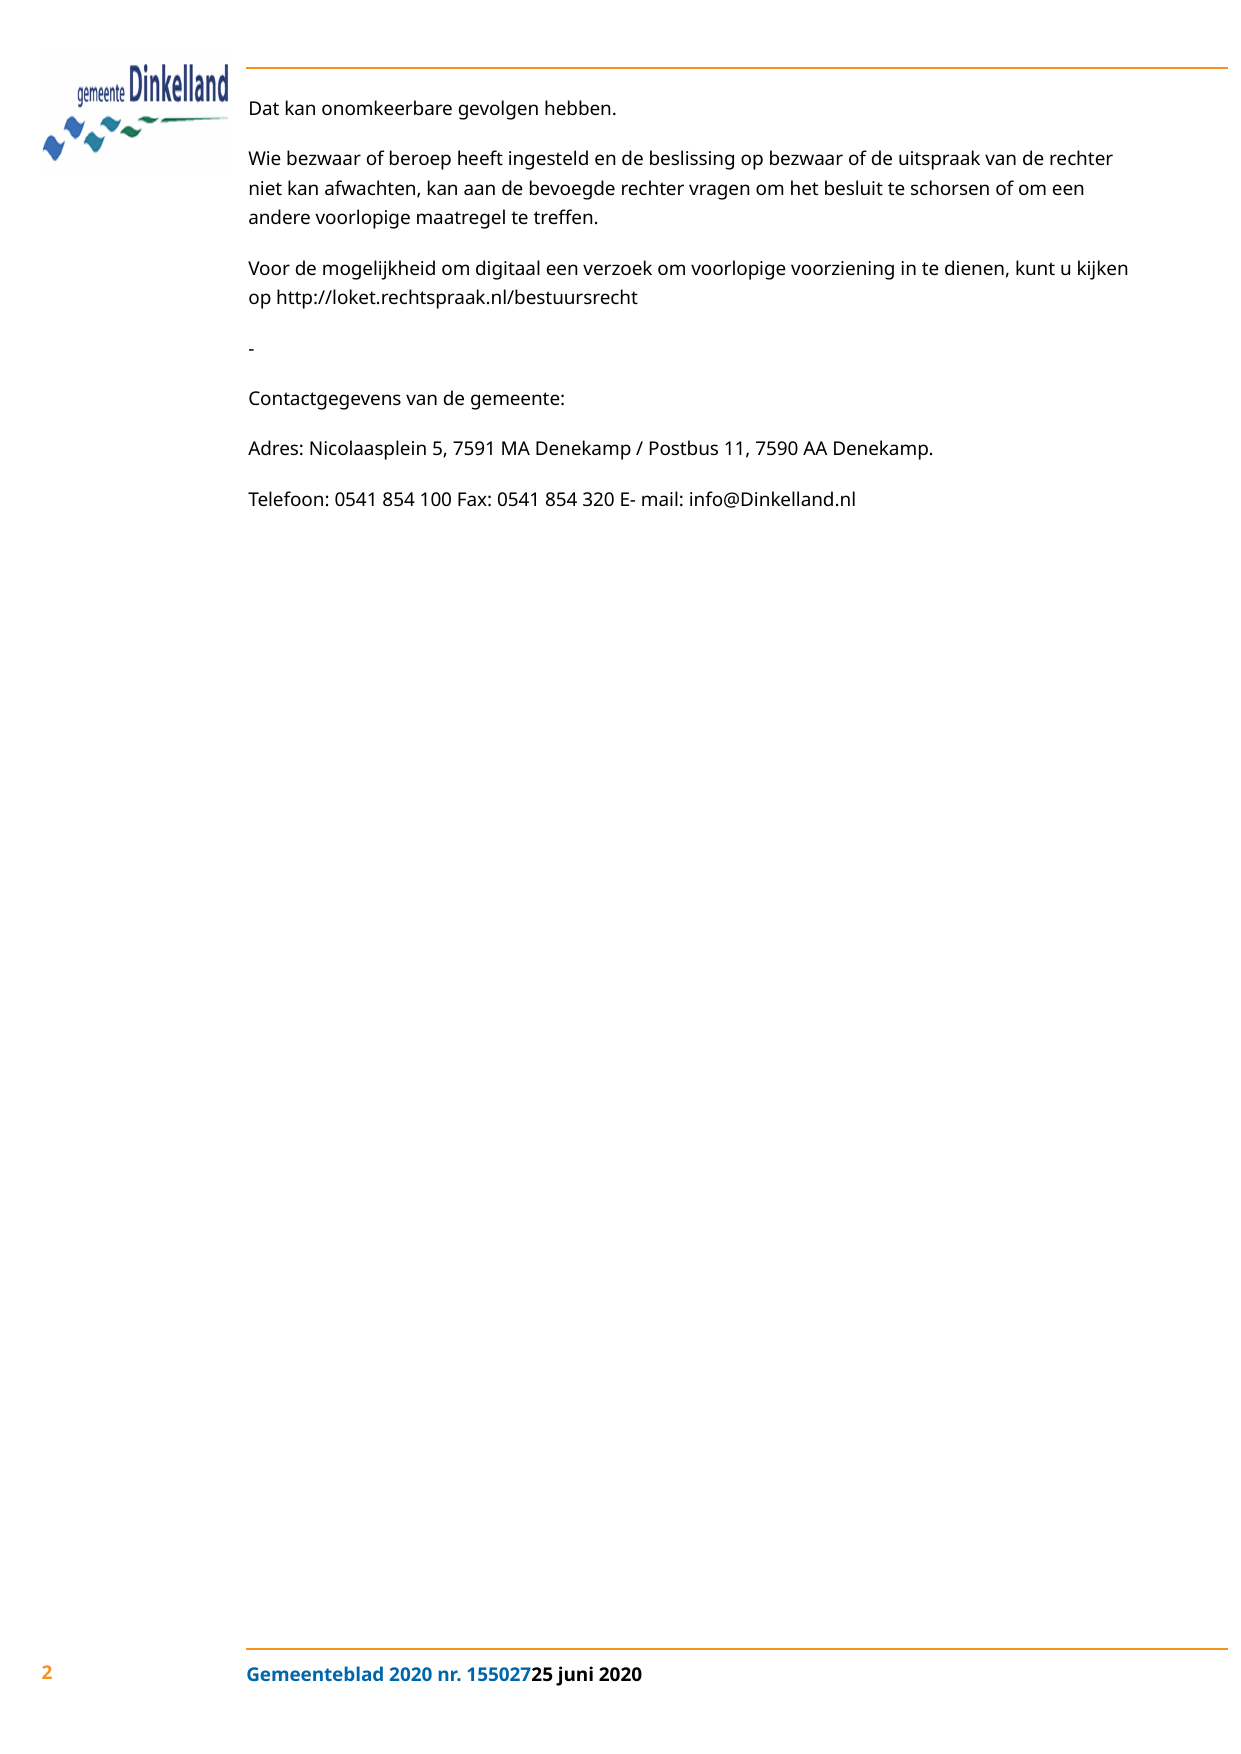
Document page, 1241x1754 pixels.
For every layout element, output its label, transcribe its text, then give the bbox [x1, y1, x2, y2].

text Voor de mogelijkheid om digitaal een verzoek om voorlopige voorziening in te dienen, kunt u kijken op http://loket.rechtspraak.nl/bestuursrecht [248, 255, 1152, 310]
picture [41, 47, 231, 172]
text Contactgegevens van de gemeente: [248, 385, 1152, 411]
text - [248, 335, 1152, 361]
text Dat kan onomkeerbare gevolgen hebben. [248, 95, 1152, 121]
text Wie bezwaar of beroep heeft ingesteld en de beslissing op bezwaar of de uitspraak van de rechter niet kan afwachten, kan aan de bevoegde rechter vragen om het besluit te schorsen of om een andere voorlopige maatregel te treffen. [248, 145, 1152, 230]
text Telefoon: 0541 854 100 Fax: 0541 854 320 E- mail: info@Dinkelland.nl [248, 486, 1152, 512]
text Adres: Nicolaasplein 5, 7591 MA Denekamp / Postbus 11, 7590 AA Denekamp. [248, 436, 1152, 461]
